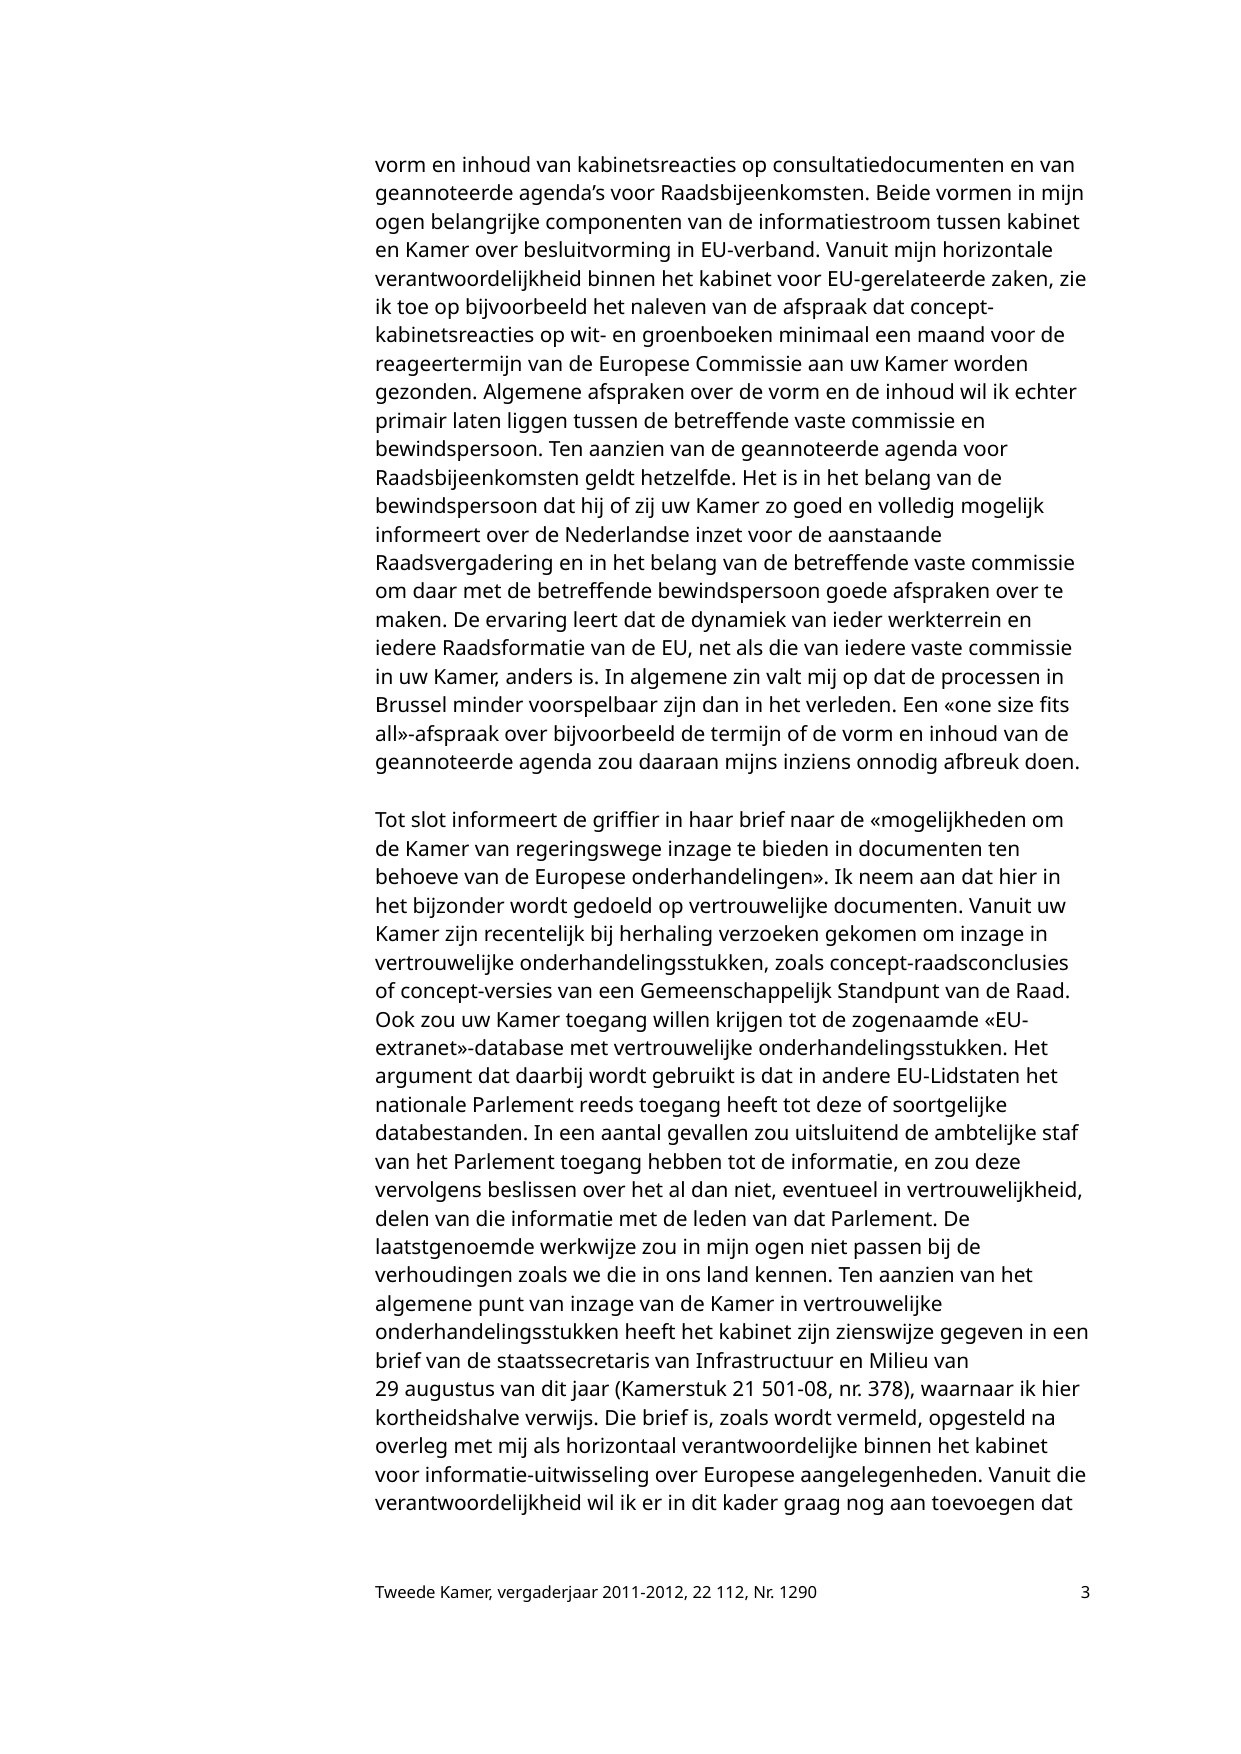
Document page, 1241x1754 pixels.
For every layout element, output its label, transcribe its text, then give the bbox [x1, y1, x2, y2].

text vorm en inhoud van kabinetsreacties op consultatiedocumenten en van geannoteerde agenda’s voor Raadsbijeenkomsten. Beide vormen in mijn ogen belangrijke componenten van de informatiestroom tussen kabinet en Kamer over besluitvorming in EU-verband. Vanuit mijn horizontale verantwoordelijkheid binnen het kabinet voor EU-gerelateerde zaken, zie ik toe op bijvoorbeeld het naleven van de afspraak dat concept-kabinetsreacties op wit- en groenboeken minimaal een maand voor de reageertermijn van de Europese Commissie aan uw Kamer worden gezonden. Algemene afspraken over de vorm en de inhoud wil ik echter primair laten liggen tussen de betreffende vaste commissie en bewindspersoon. Ten aanzien van de geannoteerde agenda voor Raadsbijeenkomsten geldt hetzelfde. Het is in het belang van de bewindspersoon dat hij of zij uw Kamer zo goed en volledig mogelijk informeert over de Nederlandse inzet voor de aanstaande Raadsvergadering en in het belang van de betreffende vaste commissie om daar met de betreffende bewindspersoon goede afspraken over te maken. De ervaring leert dat de dynamiek van ieder werkterrein en iedere Raadsformatie van de EU, net als die van iedere vaste commissie in uw Kamer, anders is. In algemene zin valt mij op dat de processen in Brussel minder voorspelbaar zijn dan in het verleden. Een «one size fits all»-afspraak over bijvoorbeeld de termijn of de vorm en inhoud van de geannoteerde agenda zou daaraan mijns inziens onnodig afbreuk doen. [375, 150, 1090, 776]
text Tot slot informeert de griffier in haar brief naar de «mogelijkheden om de Kamer van regeringswege inzage te bieden in documenten ten behoeve van de Europese onderhandelingen». Ik neem aan dat hier in het bijzonder wordt gedoeld op vertrouwelijke documenten. Vanuit uw Kamer zijn recentelijk bij herhaling verzoeken gekomen om inzage in vertrouwelijke onderhandelingsstukken, zoals concept-raadsconclusies of concept-versies van een Gemeenschappelijk Standpunt van de Raad. Ook zou uw Kamer toegang willen krijgen tot de zogenaamde «EU-extranet»-database met vertrouwelijke onderhandelingsstukken. Het argument dat daarbij wordt gebruikt is dat in andere EU-Lidstaten het nationale Parlement reeds toegang heeft tot deze of soortgelijke databestanden. In een aantal gevallen zou uitsluitend de ambtelijke staf van het Parlement toegang hebben tot de informatie, en zou deze vervolgens beslissen over het al dan niet, eventueel in vertrouwelijkheid, delen van die informatie met de leden van dat Parlement. De laatstgenoemde werkwijze zou in mijn ogen niet passen bij de verhoudingen zoals we die in ons land kennen. Ten aanzien van het algemene punt van inzage van de Kamer in vertrouwelijke onderhandelingsstukken heeft het kabinet zijn zienswijze gegeven in een brief van de staatssecretaris van Infrastructuur en Milieu van 29 augustus van dit jaar (Kamerstuk 21 501-08, nr. 378), waarnaar ik hier kortheidshalve verwijs. Die brief is, zoals wordt vermeld, opgesteld na overleg met mij als horizontaal verantwoordelijke binnen het kabinet voor informatie-uitwisseling over Europese aangelegenheden. Vanuit die verantwoordelijkheid wil ik er in dit kader graag nog aan toevoegen dat [375, 806, 1090, 1517]
